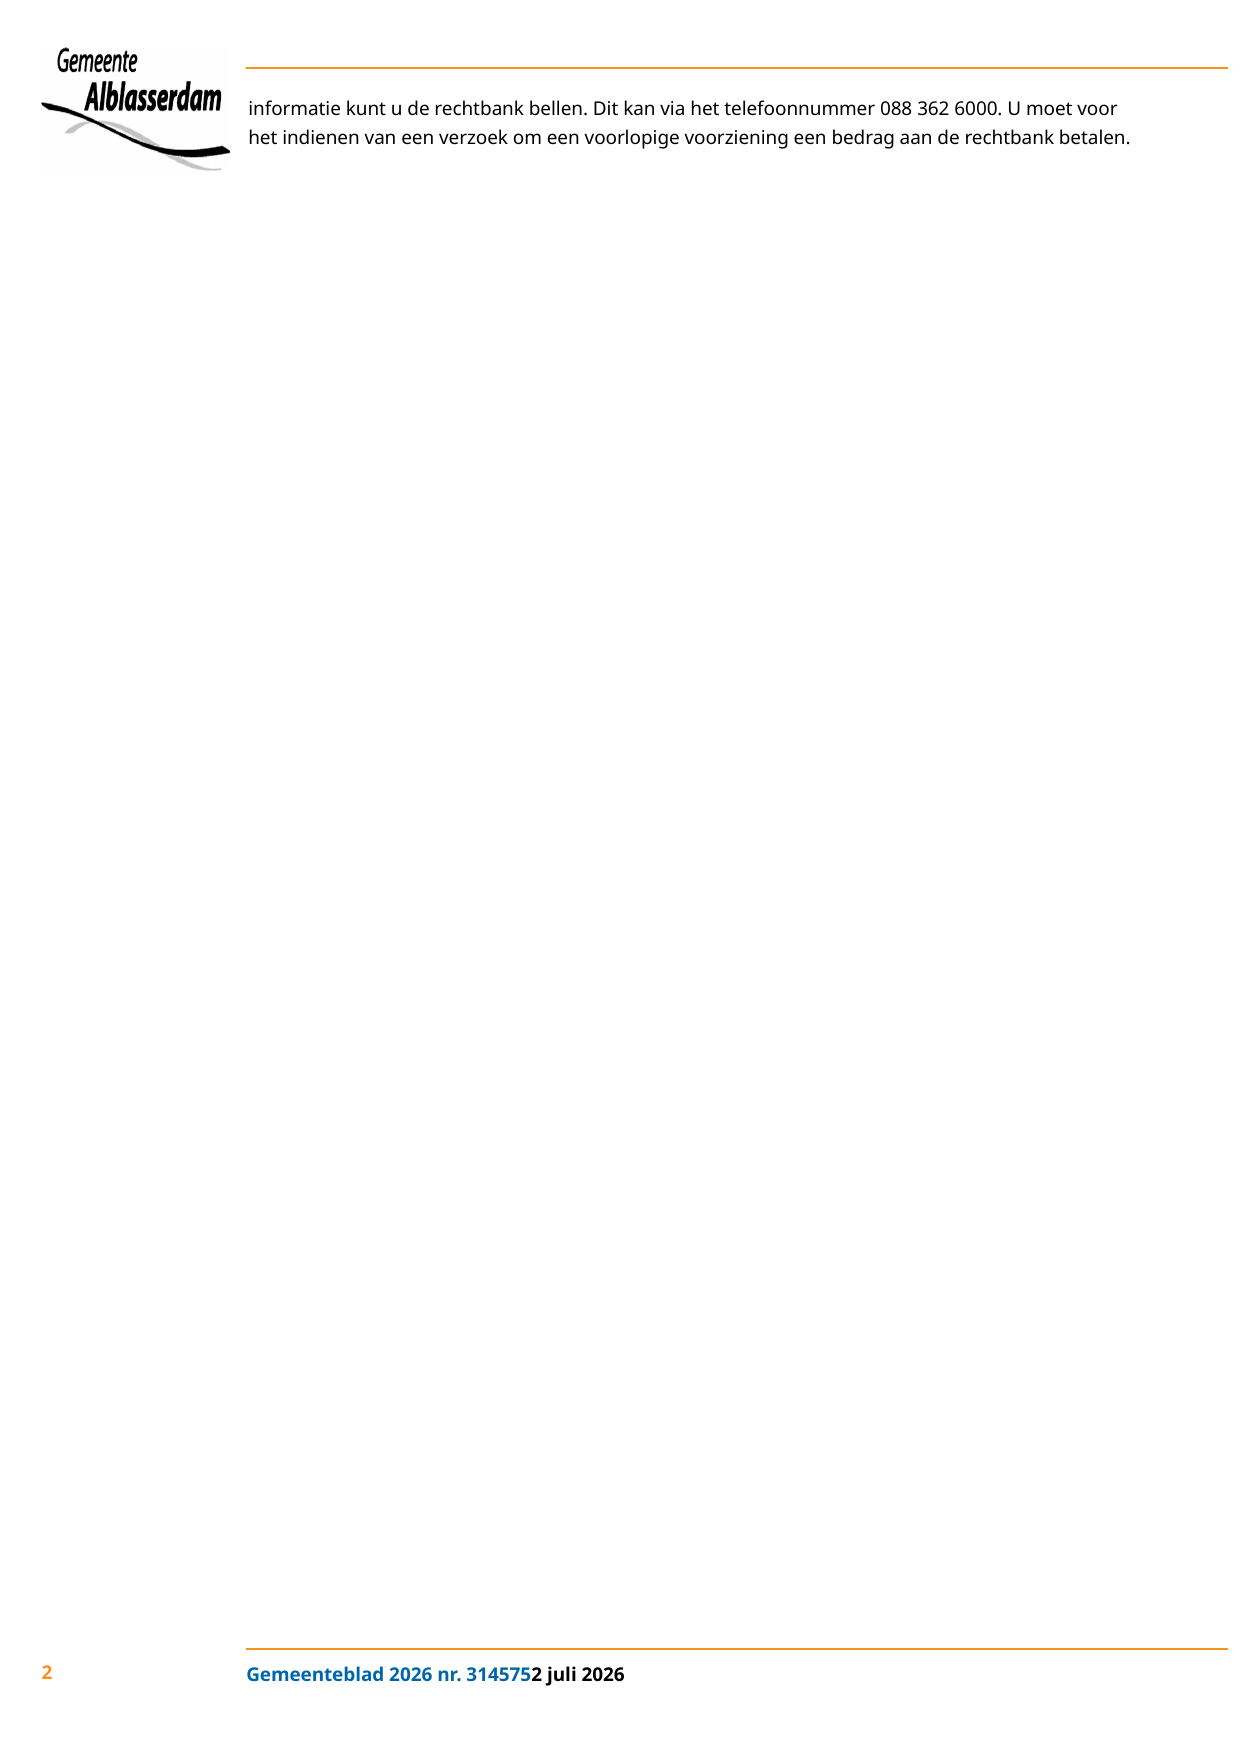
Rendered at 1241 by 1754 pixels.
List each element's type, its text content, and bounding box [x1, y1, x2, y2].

text informatie kunt u de rechtbank bellen. Dit kan via het telefoonnummer 088 362 6000. U moet voor het indienen van een verzoek om een voorlopige voorziening een bedrag aan de rechtbank betalen. [248, 95, 1152, 150]
picture [41, 47, 231, 172]
